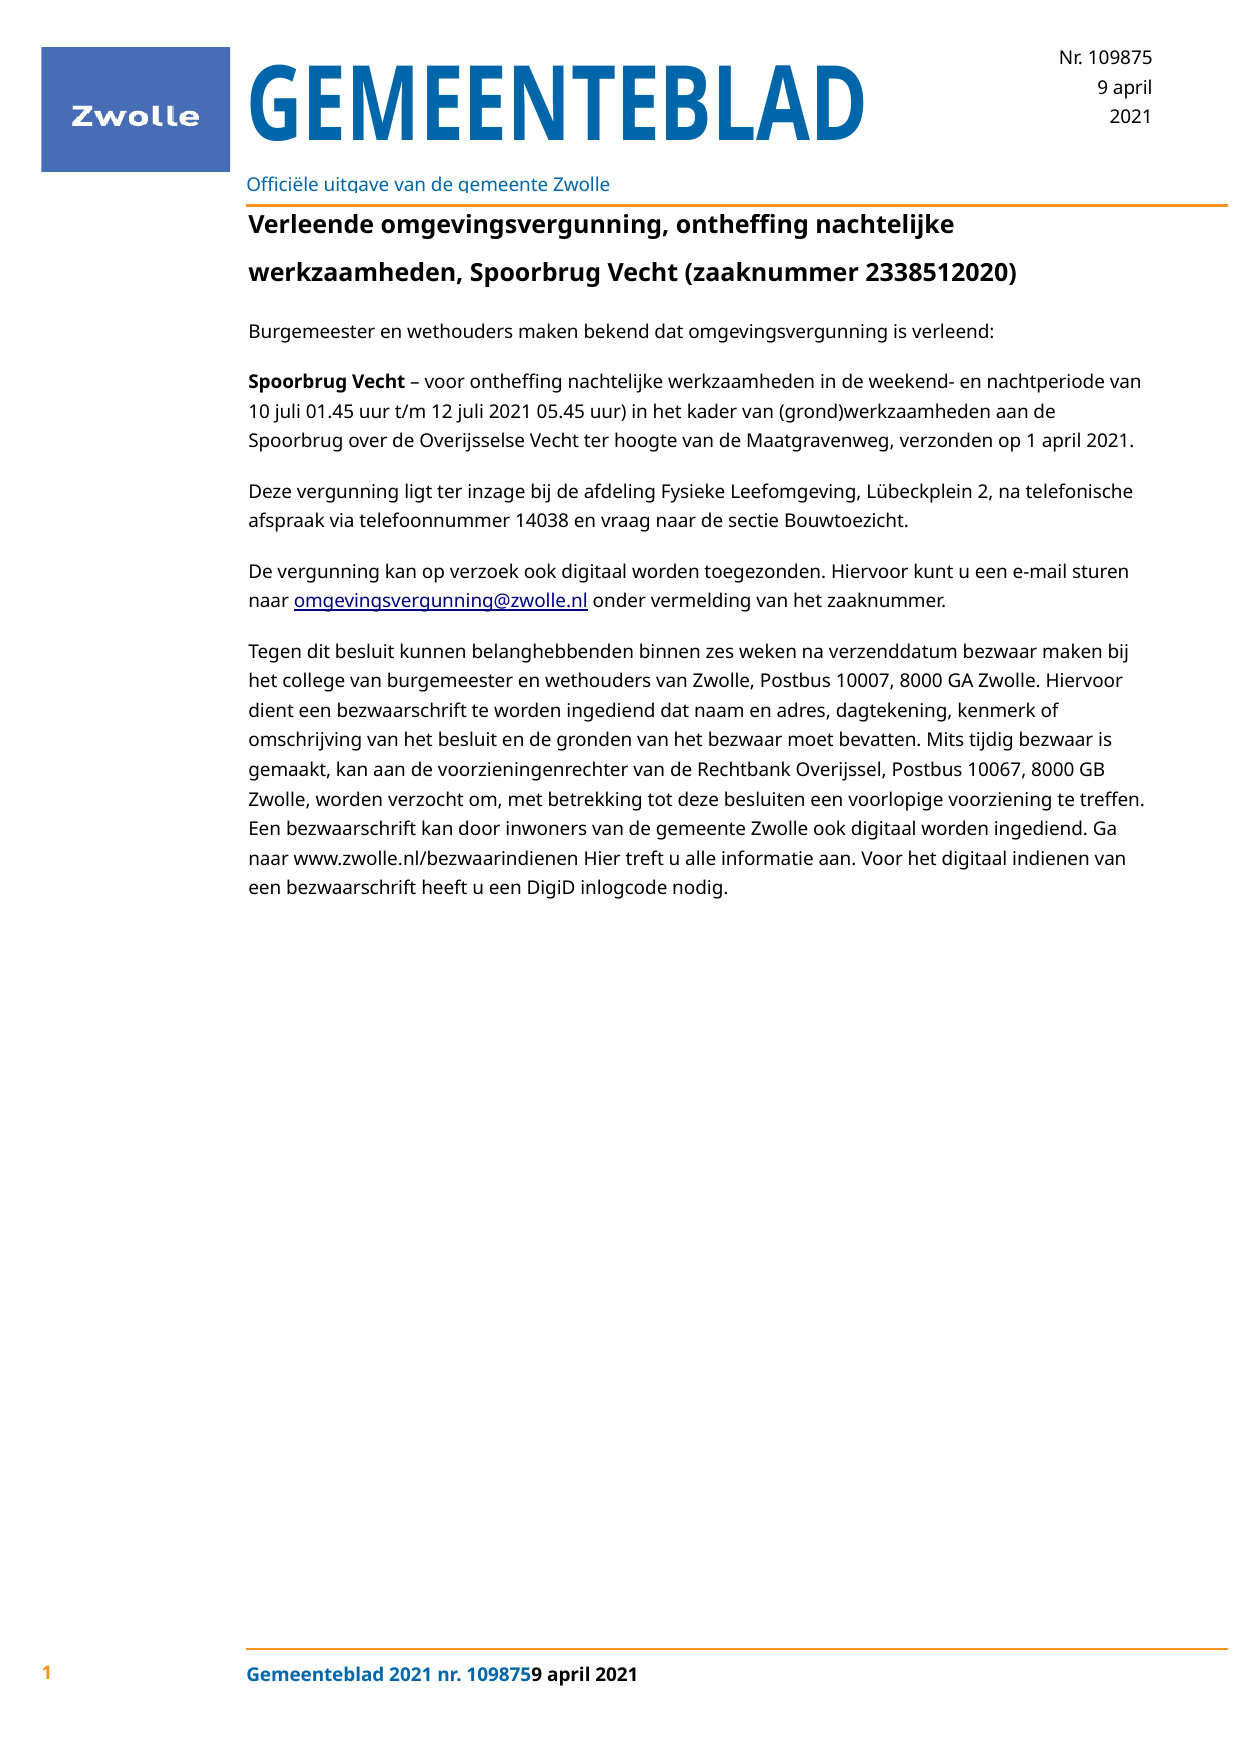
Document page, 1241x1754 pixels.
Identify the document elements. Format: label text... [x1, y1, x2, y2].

text Burgemeester en wethouders maken bekend dat omgevingsvergunning is verleend: [248, 318, 1152, 344]
text Verleende omgevingsvergunning, ontheffing nachtelijke werkzaamheden, Spoorbrug Vecht (zaaknummer 2338512020) [248, 207, 1152, 288]
text Deze vergunning ligt ter inzage bij de afdeling Fysieke Leefomgeving, Lübeckplein 2, na telefonische afspraak via telefoonnummer 14038 en vraag naar de sectie Bouwtoezicht. [248, 478, 1152, 533]
text Spoorbrug Vecht – voor ontheffing nachtelijke werkzaamheden in de weekend- en nachtperiode van 10 juli 01.45 uur t/m 12 juli 2021 05.45 uur) in het kader van (grond)werkzaamheden aan de Spoorbrug over de Overijsselse Vecht ter hoogte van de Maatgravenweg, verzonden op 1 april 2021. [248, 368, 1152, 453]
picture [41, 47, 231, 172]
text De vergunning kan op verzoek ook digitaal worden toegezonden. Hiervoor kunt u een e-mail sturen naar omgevingsvergunning@zwolle.nl onder vermelding van het zaaknummer. [248, 558, 1152, 613]
text Tegen dit besluit kunnen belanghebbenden binnen zes weken na verzenddatum bezwaar maken bij het college van burgemeester en wethouders van Zwolle, Postbus 10007, 8000 GA Zwolle. Hiervoor dient een bezwaarschrift te worden ingediend dat naam en adres, dagtekening, kenmerk of omschrijving van het besluit en de gronden van het bezwaar moet bevatten. Mits tijdig bezwaar is gemaakt, kan aan de voorzieningenrechter van de Rechtbank Overijssel, Postbus 10067, 8000 GB Zwolle, worden verzocht om, met betrekking tot deze besluiten een voorlopige voorziening te treffen. Een bezwaarschrift kan door inwoners van de gemeente Zwolle ook digitaal worden ingediend. Ga naar www.zwolle.nl/bezwaarindienen Hier treft u alle informatie aan. Voor het digitaal indienen van een bezwaarschrift heeft u een DigiD inlogcode nodig. [248, 638, 1152, 900]
